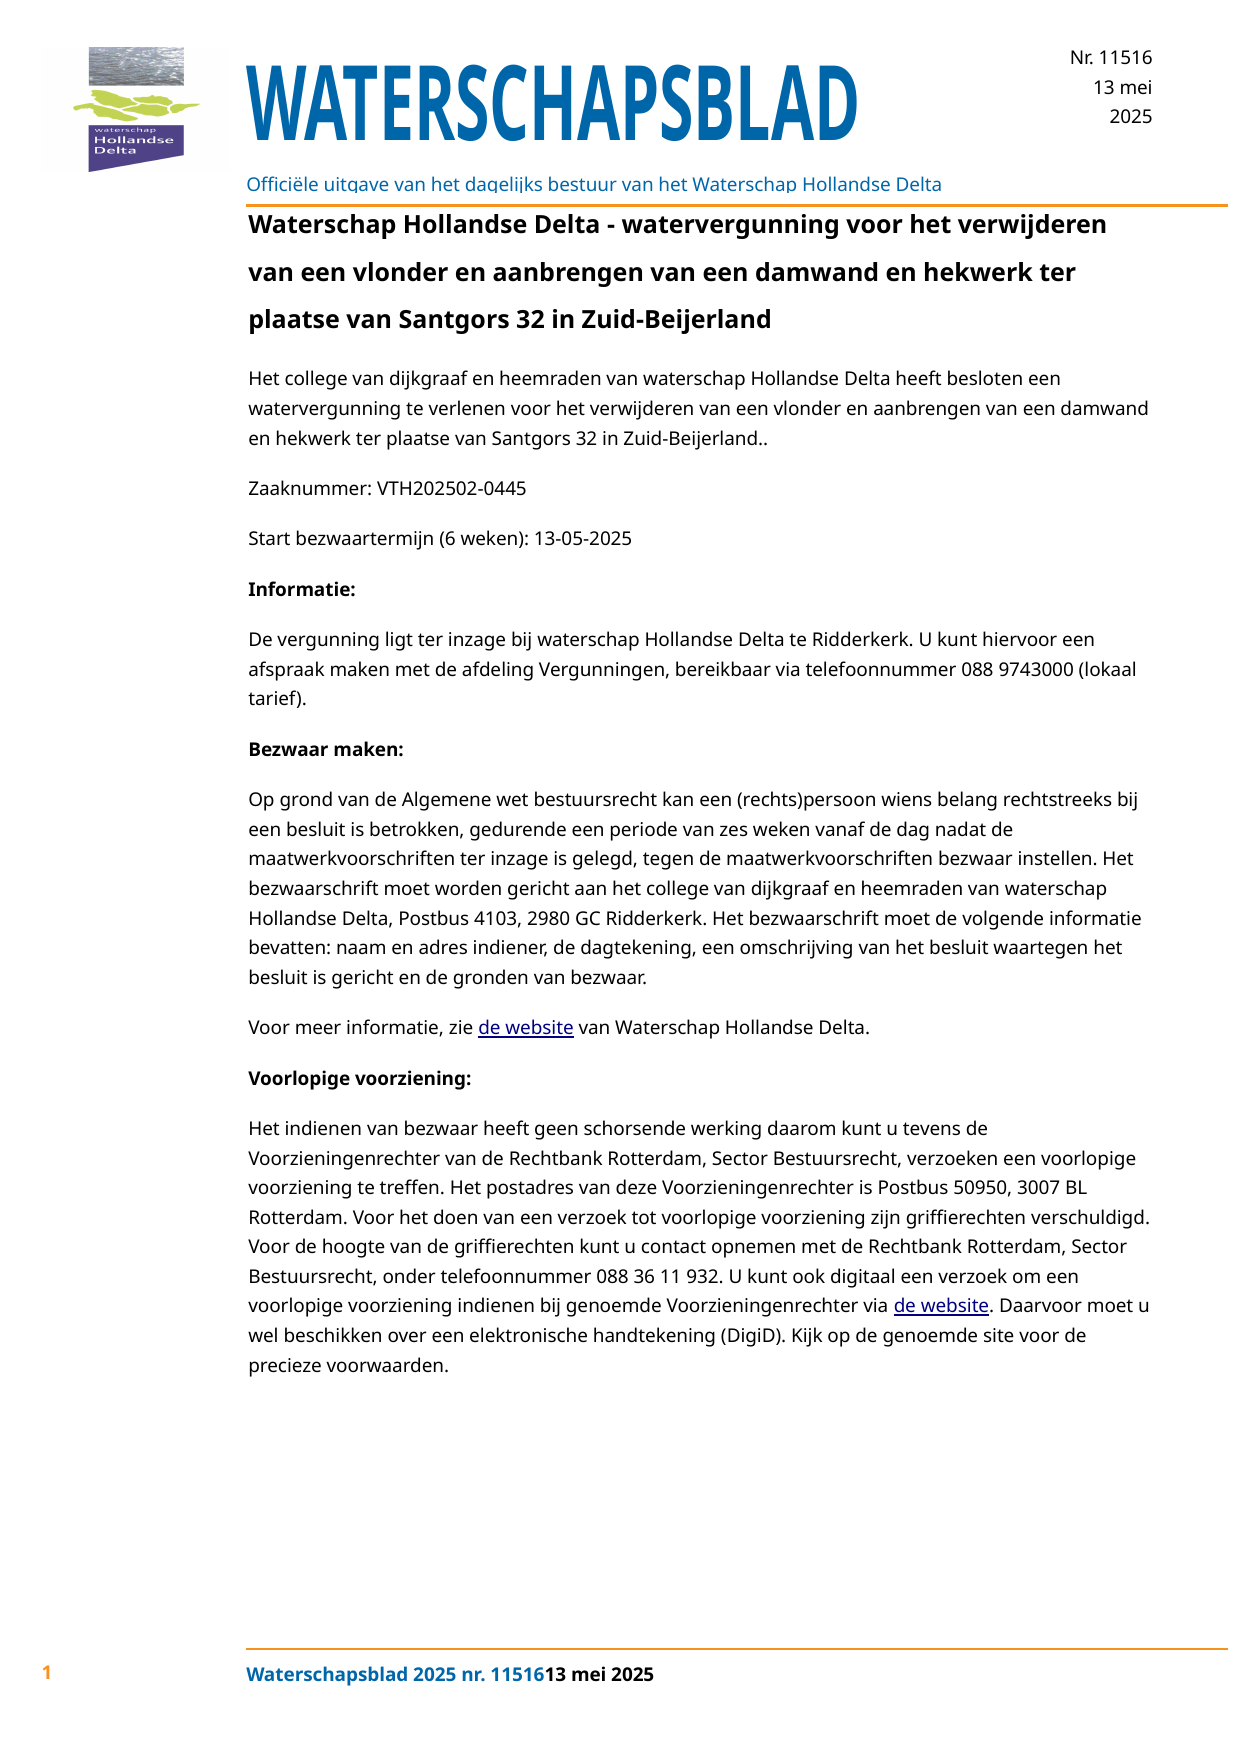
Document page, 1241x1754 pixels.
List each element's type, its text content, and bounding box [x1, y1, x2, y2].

text Het college van dijkgraaf en heemraden van waterschap Hollandse Delta heeft besloten een watervergunning te verlenen voor het verwijderen van een vlonder en aanbrengen van een damwand en hekwerk ter plaatse van Santgors 32 in Zuid-Beijerland.. [248, 366, 1152, 450]
text Informatie: [248, 576, 1152, 602]
text De vergunning ligt ter inzage bij waterschap Hollandse Delta te Ridderkerk. U kunt hiervoor een afspraak maken met de afdeling Vergunningen, bereikbaar via telefoonnummer 088 9743000 (lokaal tarief). [248, 626, 1152, 711]
text Voor meer informatie, zie de website van Waterschap Hollandse Delta. [248, 1014, 1152, 1040]
text Voorlopige voorziening: [248, 1065, 1152, 1090]
text Bezwaar maken: [248, 736, 1152, 762]
text Het indienen van bezwaar heeft geen schorsende werking daarom kunt u tevens de Voorzieningenrechter van de Rechtbank Rotterdam, Sector Bestuursrecht, verzoeken een voorlopige voorziening te treffen. Het postadres van deze Voorzieningenrechter is Postbus 50950, 3007 BL Rotterdam. Voor het doen van een verzoek tot voorlopige voorziening zijn griffierechten verschuldigd. Voor de hoogte van de griffierechten kunt u contact opnemen met de Rechtbank Rotterdam, Sector Bestuursrecht, onder telefoonnummer 088 36 11 932. U kunt ook digitaal een verzoek om een voorlopige voorziening indienen bij genoemde Voorzieningenrechter via de website. Daarvoor moet u wel beschikken over een elektronische handtekening (DigiD). Kijk op de genoemde site voor de precieze voorwaarden. [248, 1115, 1152, 1377]
text Zaaknummer: VTH202502-0445 [248, 475, 1152, 501]
text Start bezwaartermijn (6 weken): 13-05-2025 [248, 526, 1152, 551]
picture [41, 47, 231, 172]
text Op grond van de Algemene wet bestuursrecht kan een (rechts)persoon wiens belang rechtstreeks bij een besluit is betrokken, gedurende een periode van zes weken vanaf de dag nadat de maatwerkvoorschriften ter inzage is gelegd, tegen de maatwerkvoorschriften bezwaar instellen. Het bezwaarschrift moet worden gericht aan het college van dijkgraaf en heemraden van waterschap Hollandse Delta, Postbus 4103, 2980 GC Ridderkerk. Het bezwaarschrift moet de volgende informatie bevatten: naam en adres indiener, de dagtekening, een omschrijving van het besluit waartegen het besluit is gericht en de gronden van bezwaar. [248, 786, 1152, 989]
text Waterschap Hollandse Delta - watervergunning voor het verwijderen van een vlonder en aanbrengen van een damwand en hekwerk ter plaatse van Santgors 32 in Zuid-Beijerland [248, 207, 1152, 336]
